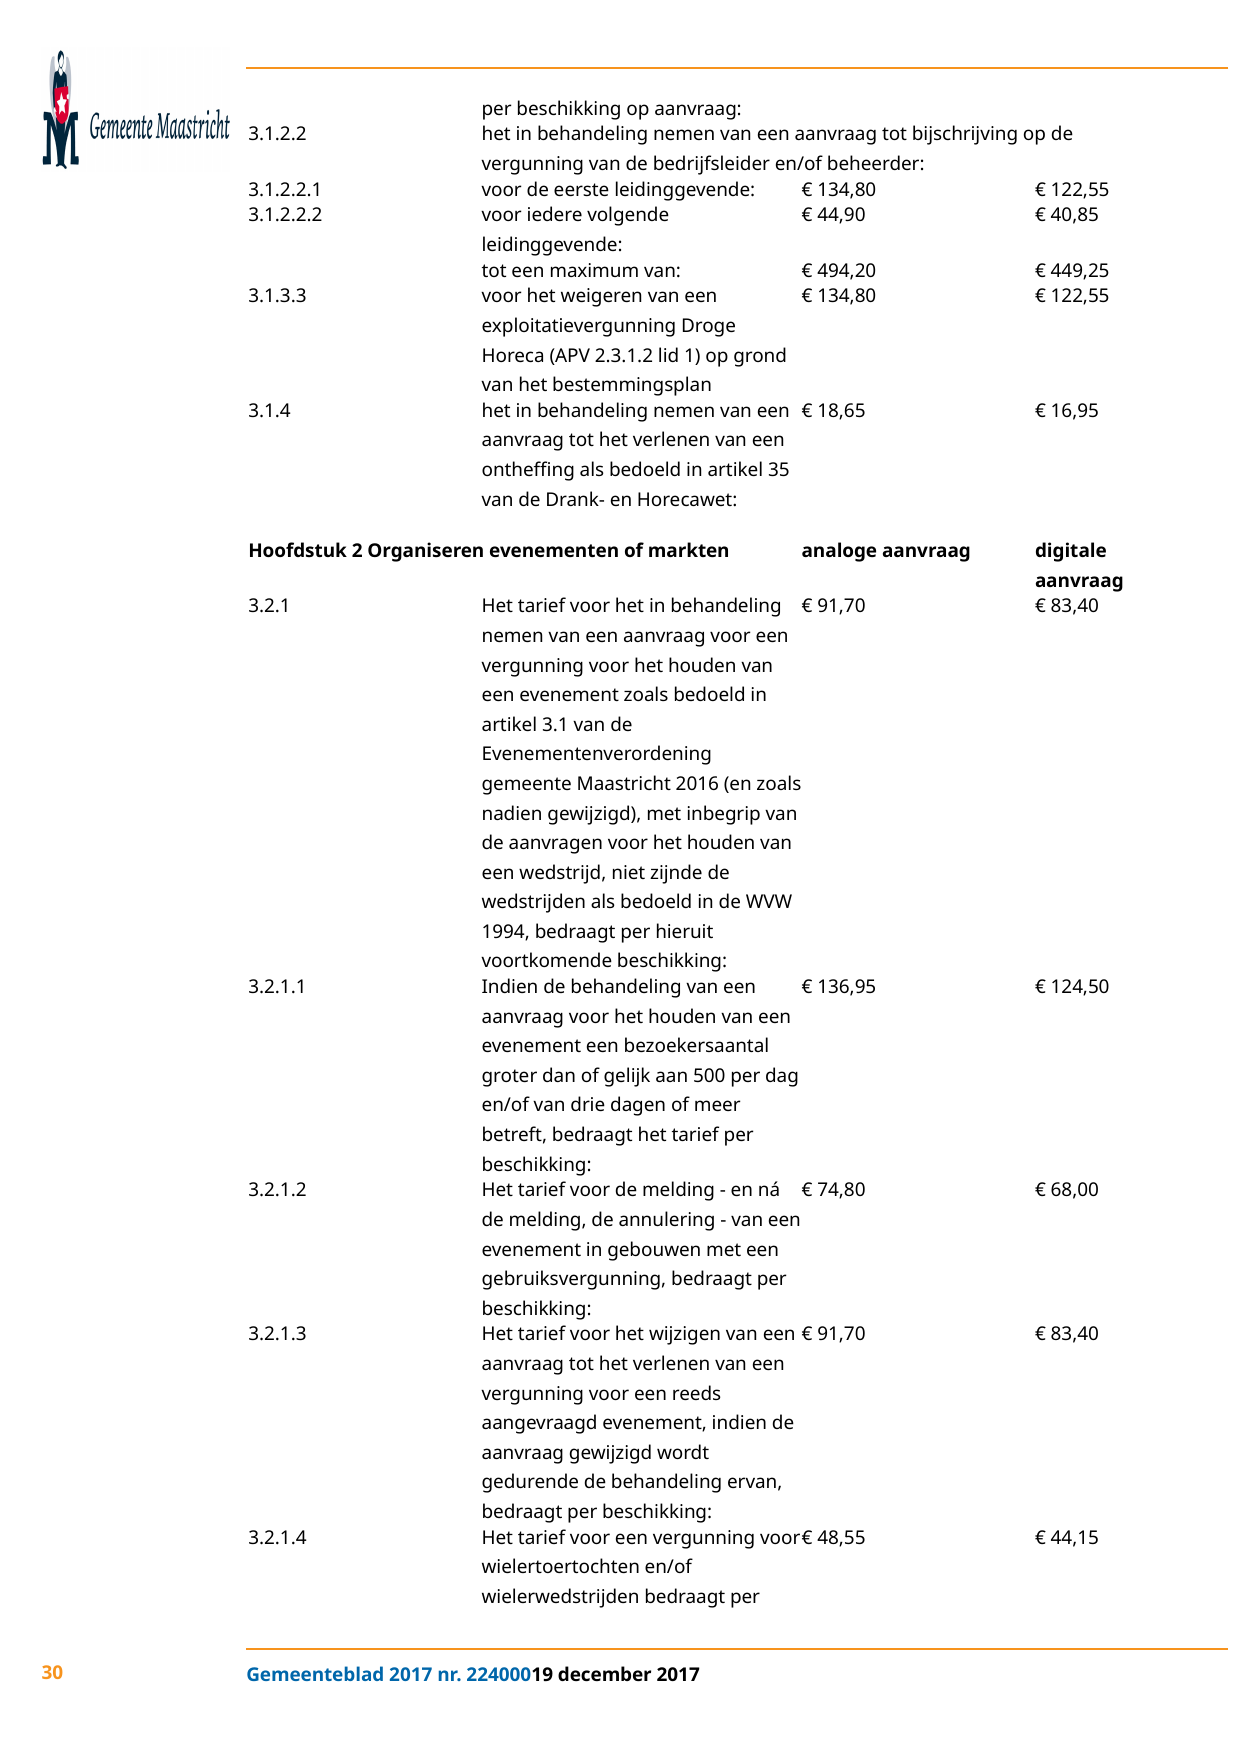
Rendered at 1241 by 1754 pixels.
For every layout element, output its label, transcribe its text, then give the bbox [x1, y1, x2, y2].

table_cell Hoofdstuk 2 Organiseren evenementen of markten [248, 537, 801, 593]
table_cell € 83,40 [1035, 1321, 1152, 1524]
table_cell [248, 257, 481, 283]
picture [41, 47, 231, 172]
table_cell € 124,50 [1035, 973, 1152, 1177]
table_cell € 40,85 [1035, 202, 1152, 257]
table_cell Het tarief voor een vergunning voor wielertoertochten en/of wielerwedstrijden bedraagt per [481, 1524, 801, 1609]
table_cell 3.1.3.3 [248, 283, 481, 397]
table_cell voor de eerste leidinggevende: [481, 176, 801, 202]
table_cell [248, 95, 481, 121]
table_cell tot een maximum van: [481, 257, 801, 283]
table_cell € 91,70 [801, 1321, 1035, 1524]
table_cell 3.1.2.2.1 [248, 176, 481, 202]
table_cell het in behandeling nemen van een aanvraag tot bijschrijving op de vergunning van de bedrijfsleider en/of beheerder: [481, 121, 1152, 176]
table_cell € 449,25 [1035, 257, 1152, 283]
table_cell € 91,70 [801, 593, 1035, 973]
table_cell 3.2.1.4 [248, 1524, 481, 1609]
table_cell € 16,95 [1035, 397, 1152, 512]
table_cell € 134,80 [801, 176, 1035, 202]
table_cell 3.1.4 [248, 397, 481, 512]
table_cell € 44,90 [801, 202, 1035, 257]
table_cell 3.2.1 [248, 593, 481, 973]
table_cell Het tarief voor het wijzigen van een aanvraag tot het verlenen van een vergunning voor een reeds aangevraagd evenement, indien de aanvraag gewijzigd wordt gedurende de behandeling ervan, bedraagt per beschikking: [481, 1321, 801, 1524]
table_cell digitale aanvraag [1035, 537, 1152, 593]
table_cell € 18,65 [801, 397, 1035, 512]
table_cell voor iedere volgende leidinggevende: [481, 202, 801, 257]
table_cell € 83,40 [1035, 593, 1152, 973]
table_cell € 122,55 [1035, 283, 1152, 397]
table_cell € 74,80 [801, 1177, 1035, 1321]
table_cell € 48,55 [801, 1524, 1035, 1609]
table_cell 3.1.2.2.2 [248, 202, 481, 257]
table_cell € 494,20 [801, 257, 1035, 283]
table_cell [801, 95, 1035, 121]
table_cell per beschikking op aanvraag: [481, 95, 801, 121]
table_cell [1035, 512, 1152, 537]
table_cell [248, 512, 481, 537]
table_cell Indien de behandeling van een aanvraag voor het houden van een evenement een bezoekersaantal groter dan of gelijk aan 500 per dag en/of van drie dagen of meer betreft, bedraagt het tarief per beschikking: [481, 973, 801, 1177]
table_cell € 134,80 [801, 283, 1035, 397]
table_cell [481, 512, 801, 537]
table_cell [1035, 95, 1152, 121]
table_cell 3.1.2.2 [248, 121, 481, 176]
table_cell Het tarief voor de melding - en ná de melding, de annulering - van een evenement in gebouwen met een gebruiksvergunning, bedraagt per beschikking: [481, 1177, 801, 1321]
table_cell [801, 512, 1035, 537]
table_cell € 68,00 [1035, 1177, 1152, 1321]
table_cell 3.2.1.1 [248, 973, 481, 1177]
table_cell € 122,55 [1035, 176, 1152, 202]
table_cell € 44,15 [1035, 1524, 1152, 1609]
table_cell € 136,95 [801, 973, 1035, 1177]
table_cell 3.2.1.2 [248, 1177, 481, 1321]
table_cell analoge aanvraag [801, 537, 1035, 593]
table_cell het in behandeling nemen van een aanvraag tot het verlenen van een ontheffing als bedoeld in artikel 35 van de Drank- en Horecawet: [481, 397, 801, 512]
table_cell voor het weigeren van een exploitatievergunning Droge Horeca (APV 2.3.1.2 lid 1) op grond van het bestemmingsplan [481, 283, 801, 397]
table_cell 3.2.1.3 [248, 1321, 481, 1524]
table_cell Het tarief voor het in behandeling nemen van een aanvraag voor een vergunning voor het houden van een evenement zoals bedoeld in artikel 3.1 van de Evenementenverordening gemeente Maastricht 2016 (en zoals nadien gewijzigd), met inbegrip van de aanvragen voor het houden van een wedstrijd, niet zijnde de wedstrijden als bedoeld in de WVW 1994, bedraagt per hieruit voortkomende beschikking: [481, 593, 801, 973]
